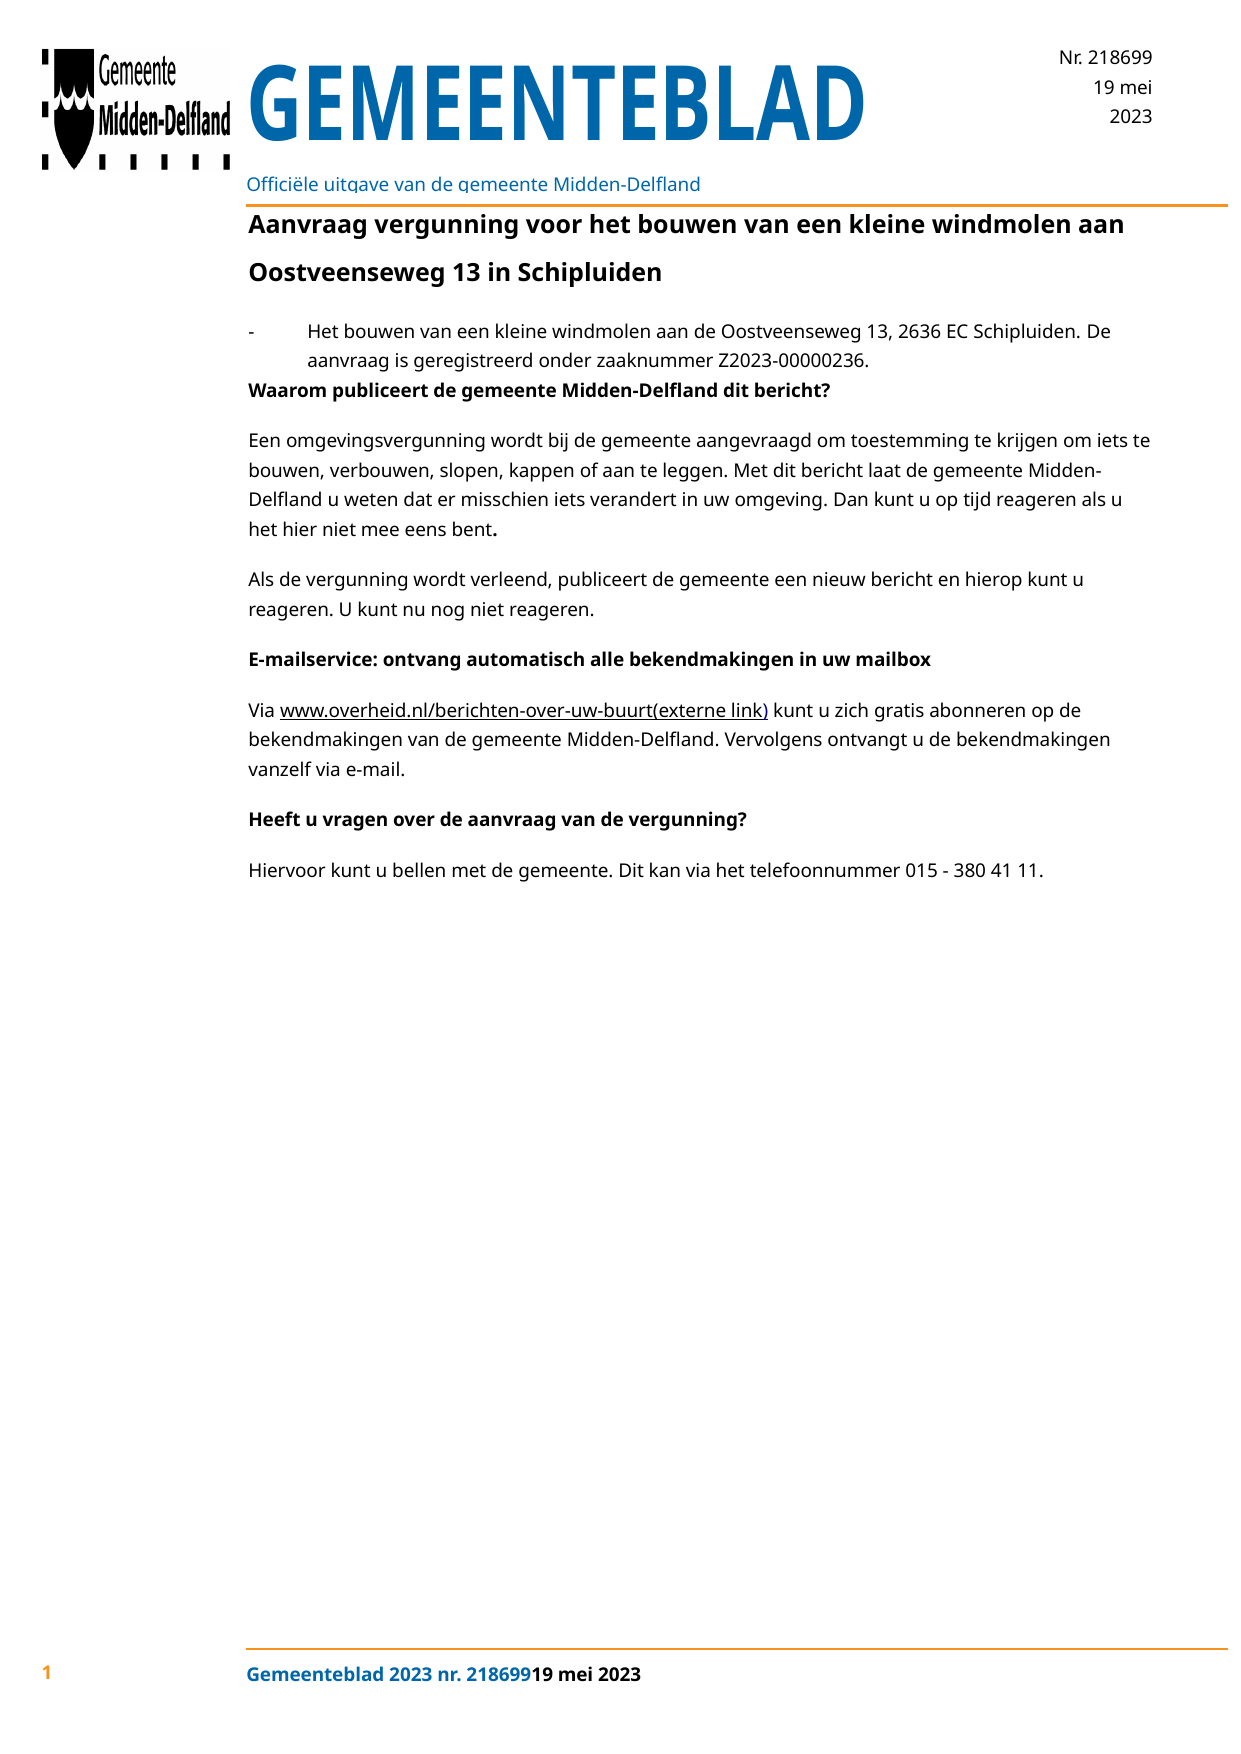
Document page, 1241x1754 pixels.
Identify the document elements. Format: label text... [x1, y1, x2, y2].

text Heeft u vragen over de aanvraag van de vergunning? [248, 807, 1152, 832]
picture [41, 47, 231, 172]
text Via www.overheid.nl/berichten-over-uw-buurt(externe link) kunt u zich gratis abonneren op de bekendmakingen van de gemeente Midden-Delfland. Vervolgens ontvangt u de bekendmakingen vanzelf via e-mail. [248, 697, 1152, 782]
text Een omgevingsvergunning wordt bij de gemeente aangevraagd om toestemming te krijgen om iets te bouwen, verbouwen, slopen, kappen of aan te leggen. Met dit bericht laat de gemeente Midden-Delfland u weten dat er misschien iets verandert in uw omgeving. Dan kunt u op tijd reageren als u het hier niet mee eens bent. [248, 427, 1152, 542]
list Het bouwen van een kleine windmolen aan de Oostveenseweg 13, 2636 EC Schipluiden. De aanvraag is geregistreerd onder zaaknummer Z2023-00000236. [248, 318, 1152, 373]
text Hiervoor kunt u bellen met de gemeente. Dit kan via het telefoonnummer 015 - 380 41 11. [248, 857, 1152, 883]
text E-mailservice: ontvang automatisch alle bekendmakingen in uw mailbox [248, 647, 1152, 672]
text Aanvraag vergunning voor het bouwen van een kleine windmolen aan Oostveenseweg 13 in Schipluiden [248, 207, 1152, 288]
text Als de vergunning wordt verleend, publiceert de gemeente een nieuw bericht en hierop kunt u reageren. U kunt nu nog niet reageren. [248, 567, 1152, 622]
text Waarom publiceert de gemeente Midden-Delfland dit bericht? [248, 377, 1152, 403]
